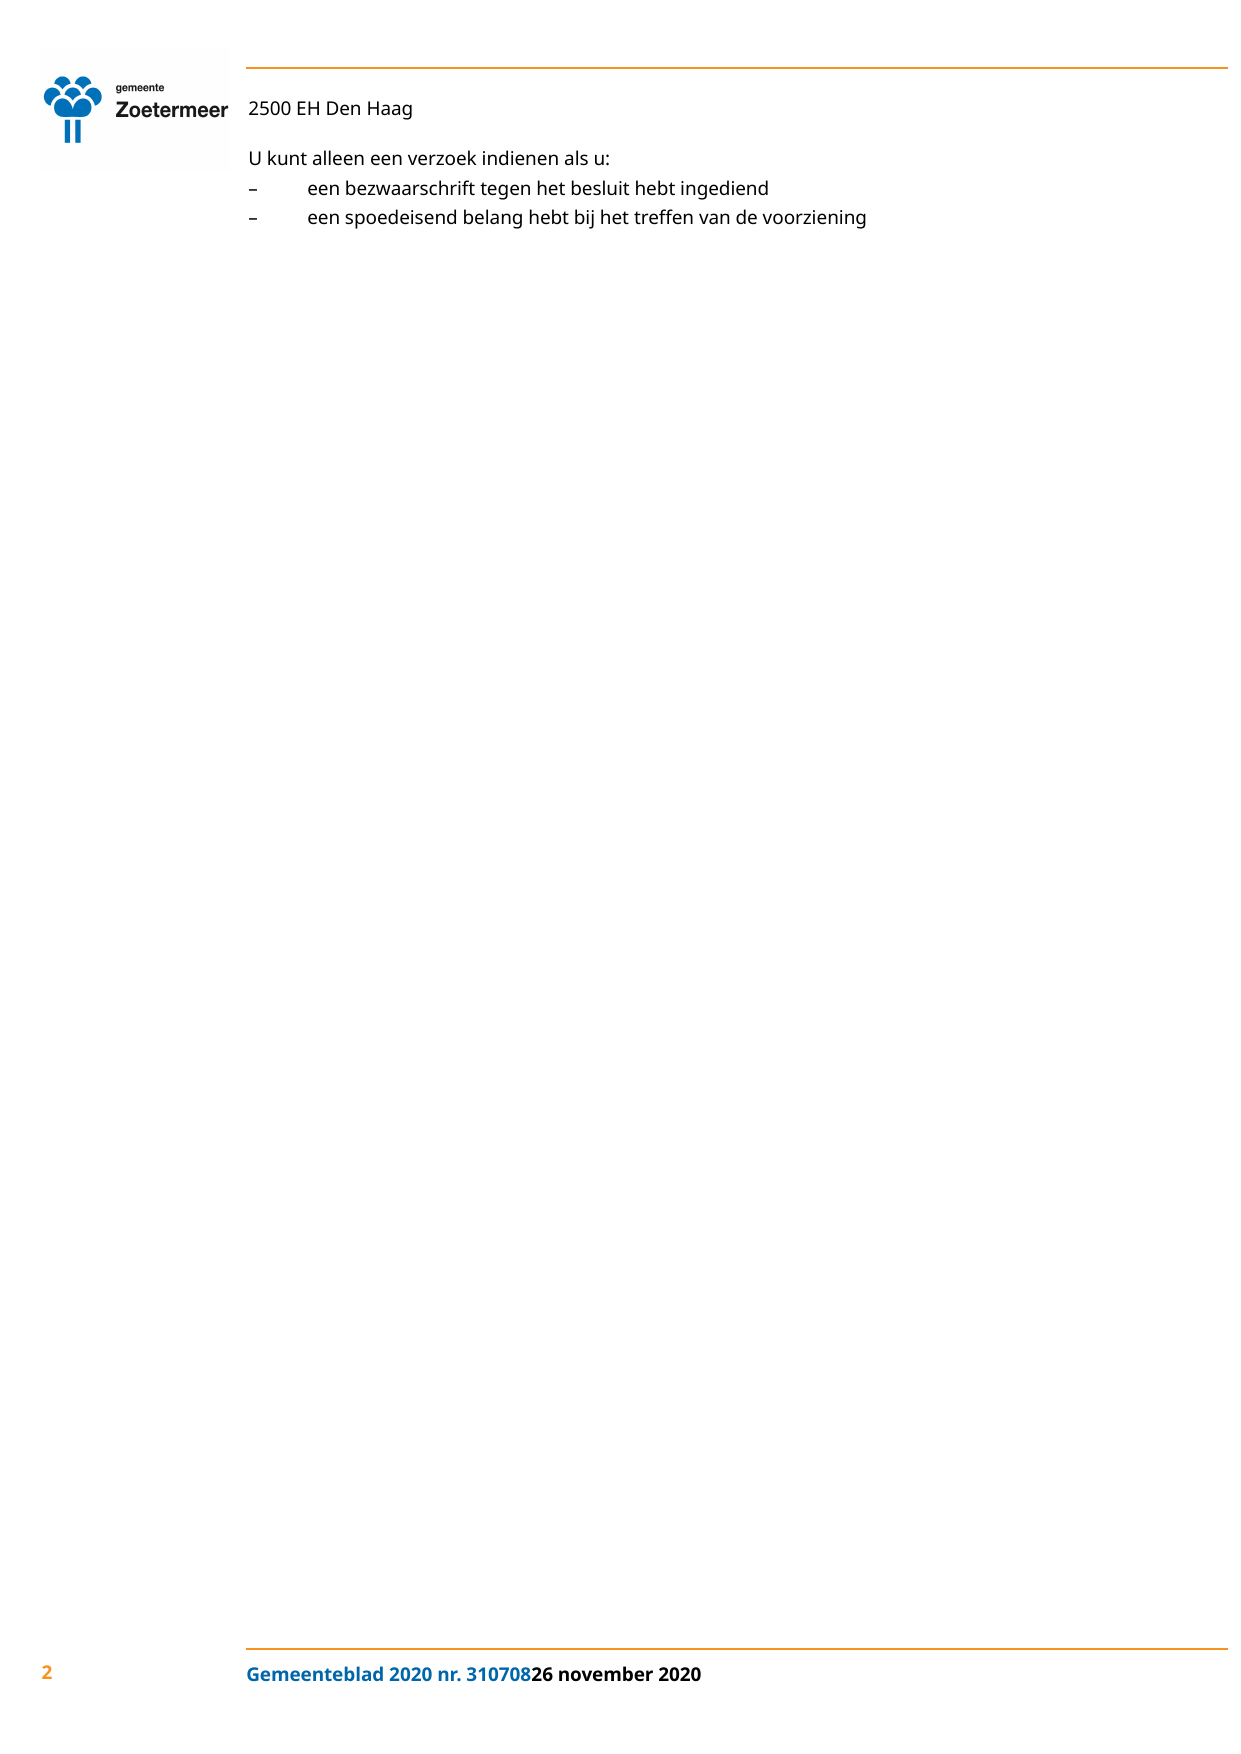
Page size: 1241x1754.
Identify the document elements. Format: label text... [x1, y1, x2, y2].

list een bezwaarschrift tegen het besluit hebt ingediend [248, 175, 1152, 201]
text 2500 EH Den Haag [248, 95, 1152, 121]
text U kunt alleen een verzoek indienen als u: [248, 145, 1152, 171]
list een spoedeisend belang hebt bij het treffen van de voorziening [248, 204, 1152, 230]
picture [41, 47, 231, 172]
